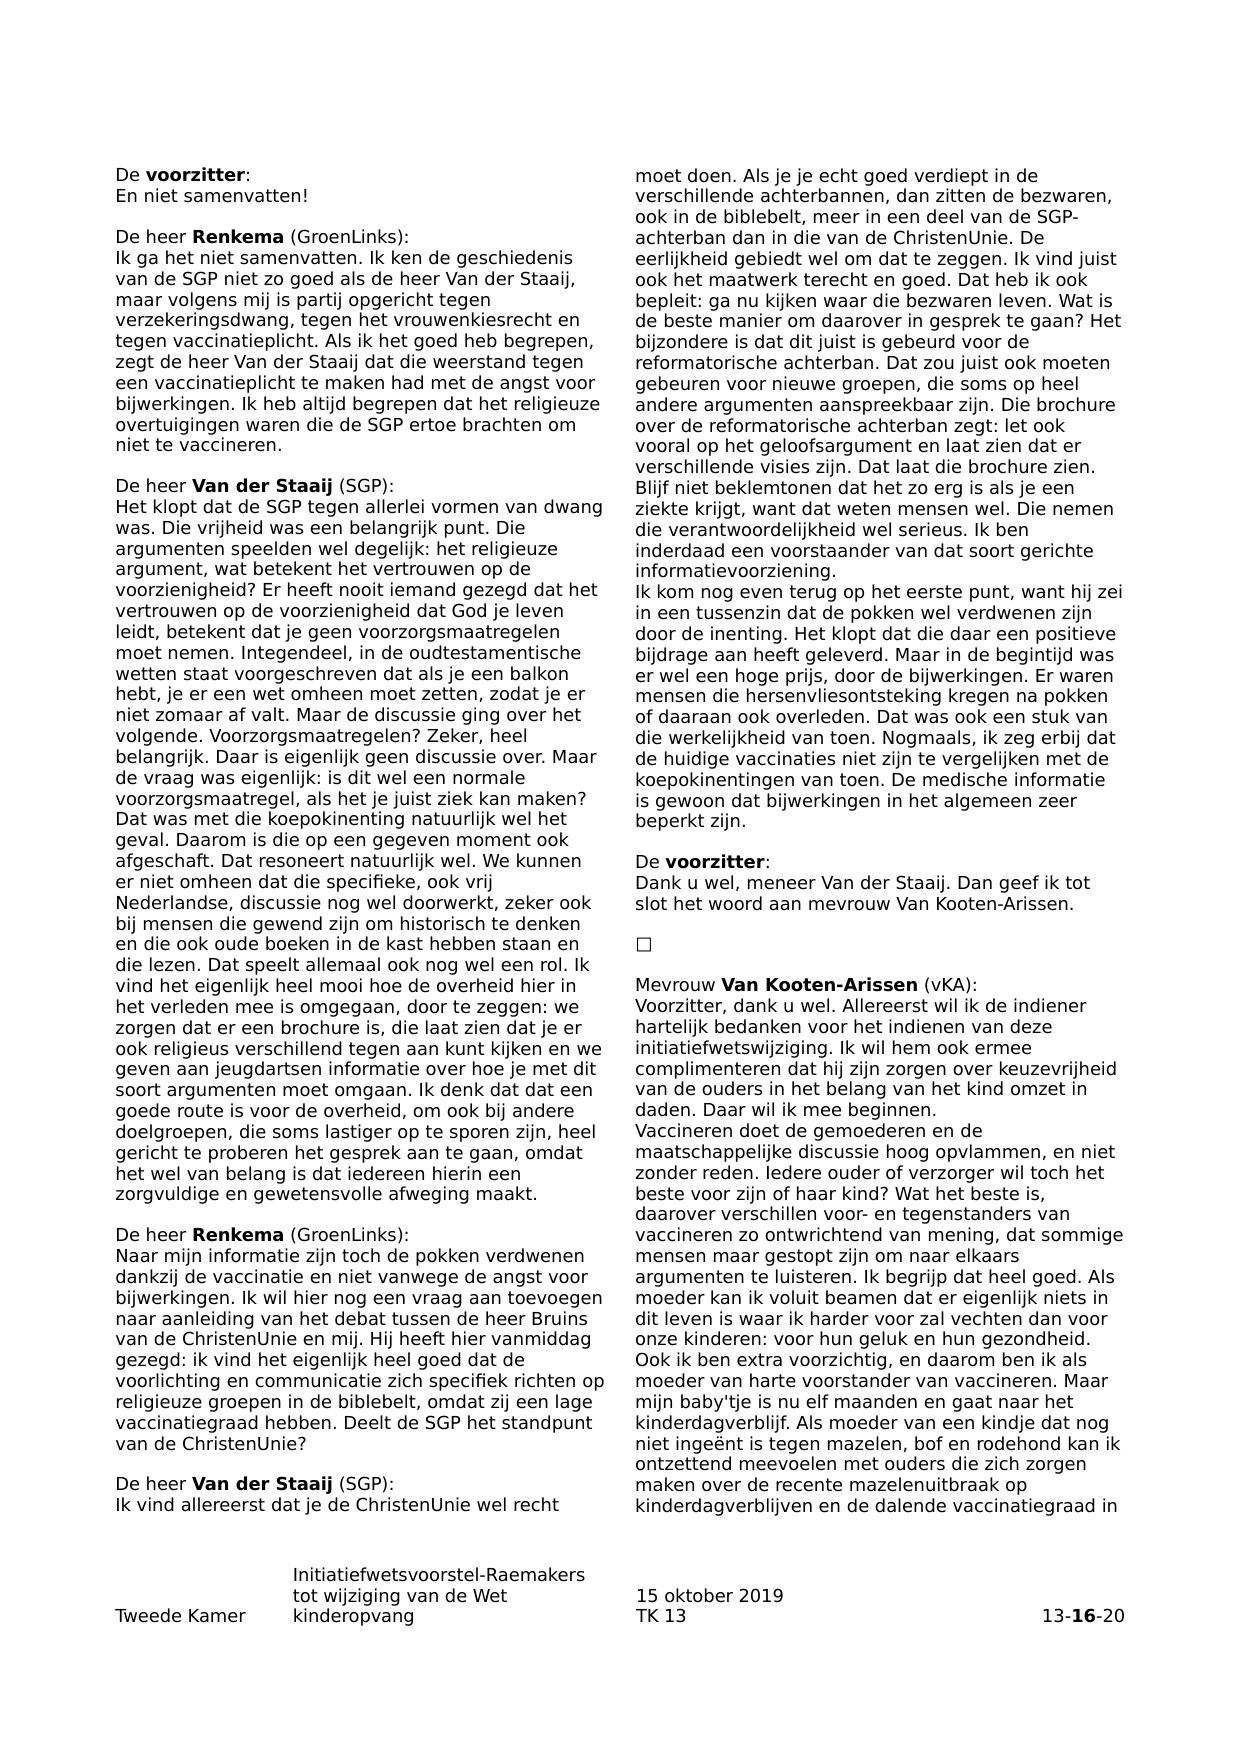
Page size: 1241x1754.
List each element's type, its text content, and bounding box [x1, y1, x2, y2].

text De heer Renkema (GroenLinks): [115, 1225, 605, 1246]
text Ik kom nog even terug op het eerste punt, want hij zei in een tussenzin dat de pokken wel verdwenen zijn door de inenting. Het klopt dat die daar een positieve bijdrage aan heeft geleverd. Maar in de begintijd was er wel een hoge prijs, door de bijwerkingen. Er waren mensen die hersenvliesontsteking kregen na pokken of daaraan ook overleden. Dat was ook een stuk van die werkelijkheid van toen. Nogmaals, ik zeg erbij dat de huidige vaccinaties niet zijn te vergelijken met de koepokinentingen van toen. De medische informatie is gewoon dat bijwerkingen in het algemeen zeer beperkt zijn. [635, 582, 1125, 832]
text De heer Van der Staaij (SGP): [115, 1474, 605, 1495]
text En niet samenvatten! [115, 186, 605, 207]
text Mevrouw Van Kooten-Arissen (vKA): [635, 975, 1125, 996]
text De voorzitter: [635, 852, 1125, 873]
text ⬜ [635, 934, 1125, 955]
text moet doen. Als je je echt goed verdiept in de verschillende achterbannen, dan zitten de bezwaren, ook in de biblebelt, meer in een deel van de SGP-achterban dan in die van de ChristenUnie. De eerlijkheid gebiedt wel om dat te zeggen. Ik vind juist ook het maatwerk terecht en goed. Dat heb ik ook bepleit: ga nu kijken waar die bezwaren leven. Wat is de beste manier om daarover in gesprek te gaan? Het bijzondere is dat dit juist is gebeurd voor de reformatorische achterban. Dat zou juist ook moeten gebeuren voor nieuwe groepen, die soms op heel andere argumenten aanspreekbaar zijn. Die brochure over de reformatorische achterban zegt: let ook vooral op het geloofsargument en laat zien dat er verschillende visies zijn. Dat laat die brochure zien. Blijf niet beklemtonen dat het zo erg is als je een ziekte krijgt, want dat weten mensen wel. Die nemen die verantwoordelijkheid wel serieus. Ik ben inderdaad een voorstaander van dat soort gerichte informatievoorziening. [635, 165, 1125, 582]
text Dank u wel, meneer Van der Staaij. Dan geef ik tot slot het woord aan mevrouw Van Kooten-Arissen. [635, 873, 1125, 914]
text Het klopt dat de SGP tegen allerlei vormen van dwang was. Die vrijheid was een belangrijk punt. Die argumenten speelden wel degelijk: het religieuze argument, wat betekent het vertrouwen op de voorzienigheid? Er heeft nooit iemand gezegd dat het vertrouwen op de voorzienigheid dat God je leven leidt, betekent dat je geen voorzorgsmaatregelen moet nemen. Integendeel, in de oudtestamentische wetten staat voorgeschreven dat als je een balkon hebt, je er een wet omheen moet zetten, zodat je er niet zomaar af valt. Maar de discussie ging over het volgende. Voorzorgsmaatregelen? Zeker, heel belangrijk. Daar is eigenlijk geen discussie over. Maar de vraag was eigenlijk: is dit wel een normale voorzorgsmaatregel, als het je juist ziek kan maken? Dat was met die koepokinenting natuurlijk wel het geval. Daarom is die op een gegeven moment ook afgeschaft. Dat resoneert natuurlijk wel. We kunnen er niet omheen dat die specifieke, ook vrij Nederlandse, discussie nog wel doorwerkt, zeker ook bij mensen die gewend zijn om historisch te denken en die ook oude boeken in de kast hebben staan en die lezen. Dat speelt allemaal ook nog wel een rol. Ik vind het eigenlijk heel mooi hoe de overheid hier in het verleden mee is omgegaan, door te zeggen: we zorgen dat er een brochure is, die laat zien dat je er ook religieus verschillend tegen aan kunt kijken en we geven aan jeugdartsen informatie over hoe je met dit soort argumenten moet omgaan. Ik denk dat dat een goede route is voor de overheid, om ook bij andere doelgroepen, die soms lastiger op te sporen zijn, heel gericht te proberen het gesprek aan te gaan, omdat het wel van belang is dat iedereen hierin een zorgvuldige en gewetensvolle afweging maakt. [115, 497, 605, 1205]
text De voorzitter: [115, 165, 605, 186]
text Vaccineren doet de gemoederen en de maatschappelijke discussie hoog opvlammen, en niet zonder reden. Iedere ouder of verzorger wil toch het beste voor zijn of haar kind? Wat het beste is, daarover verschillen voor- en tegenstanders van vaccineren zo ontwrichtend van mening, dat sommige mensen maar gestopt zijn om naar elkaars argumenten te luisteren. Ik begrijp dat heel goed. Als moeder kan ik voluit beamen dat er eigenlijk niets in dit leven is waar ik harder voor zal vechten dan voor onze kinderen: voor hun geluk en hun gezondheid. Ook ik ben extra voorzichtig, en daarom ben ik als moeder van harte voorstander van vaccineren. Maar mijn baby'tje is nu elf maanden en gaat naar het kinderdagverblijf. Als moeder van een kindje dat nog niet ingeënt is tegen mazelen, bof en rodehond kan ik ontzettend meevoelen met ouders die zich zorgen maken over de recente mazelenuitbraak op kinderdagverblijven en de dalende vaccinatiegraad in [635, 1121, 1125, 1517]
text De heer Renkema (GroenLinks): [115, 227, 605, 248]
text Ik ga het niet samenvatten. Ik ken de geschiedenis van de SGP niet zo goed als de heer Van der Staaij, maar volgens mij is partij opgericht tegen verzekeringsdwang, tegen het vrouwenkiesrecht en tegen vaccinatieplicht. Als ik het goed heb begrepen, zegt de heer Van der Staaij dat die weerstand tegen een vaccinatieplicht te maken had met de angst voor bijwerkingen. Ik heb altijd begrepen dat het religieuze overtuigingen waren die de SGP ertoe brachten om niet te vaccineren. [115, 248, 605, 456]
text Voorzitter, dank u wel. Allereerst wil ik de indiener hartelijk bedanken voor het indienen van deze initiatiefwetswijziging. Ik wil hem ook ermee complimenteren dat hij zijn zorgen over keuzevrijheid van de ouders in het belang van het kind omzet in daden. Daar wil ik mee beginnen. [635, 996, 1125, 1121]
text Ik vind allereerst dat je de ChristenUnie wel recht [115, 1495, 605, 1516]
text De heer Van der Staaij (SGP): [115, 476, 605, 497]
text Naar mijn informatie zijn toch de pokken verdwenen dankzij de vaccinatie en niet vanwege de angst voor bijwerkingen. Ik wil hier nog een vraag aan toevoegen naar aanleiding van het debat tussen de heer Bruins van de ChristenUnie en mij. Hij heeft hier vanmiddag gezegd: ik vind het eigenlijk heel goed dat de voorlichting en communicatie zich specifiek richten op religieuze groepen in de biblebelt, omdat zij een lage vaccinatiegraad hebben. Deelt de SGP het standpunt van de ChristenUnie? [115, 1246, 605, 1454]
